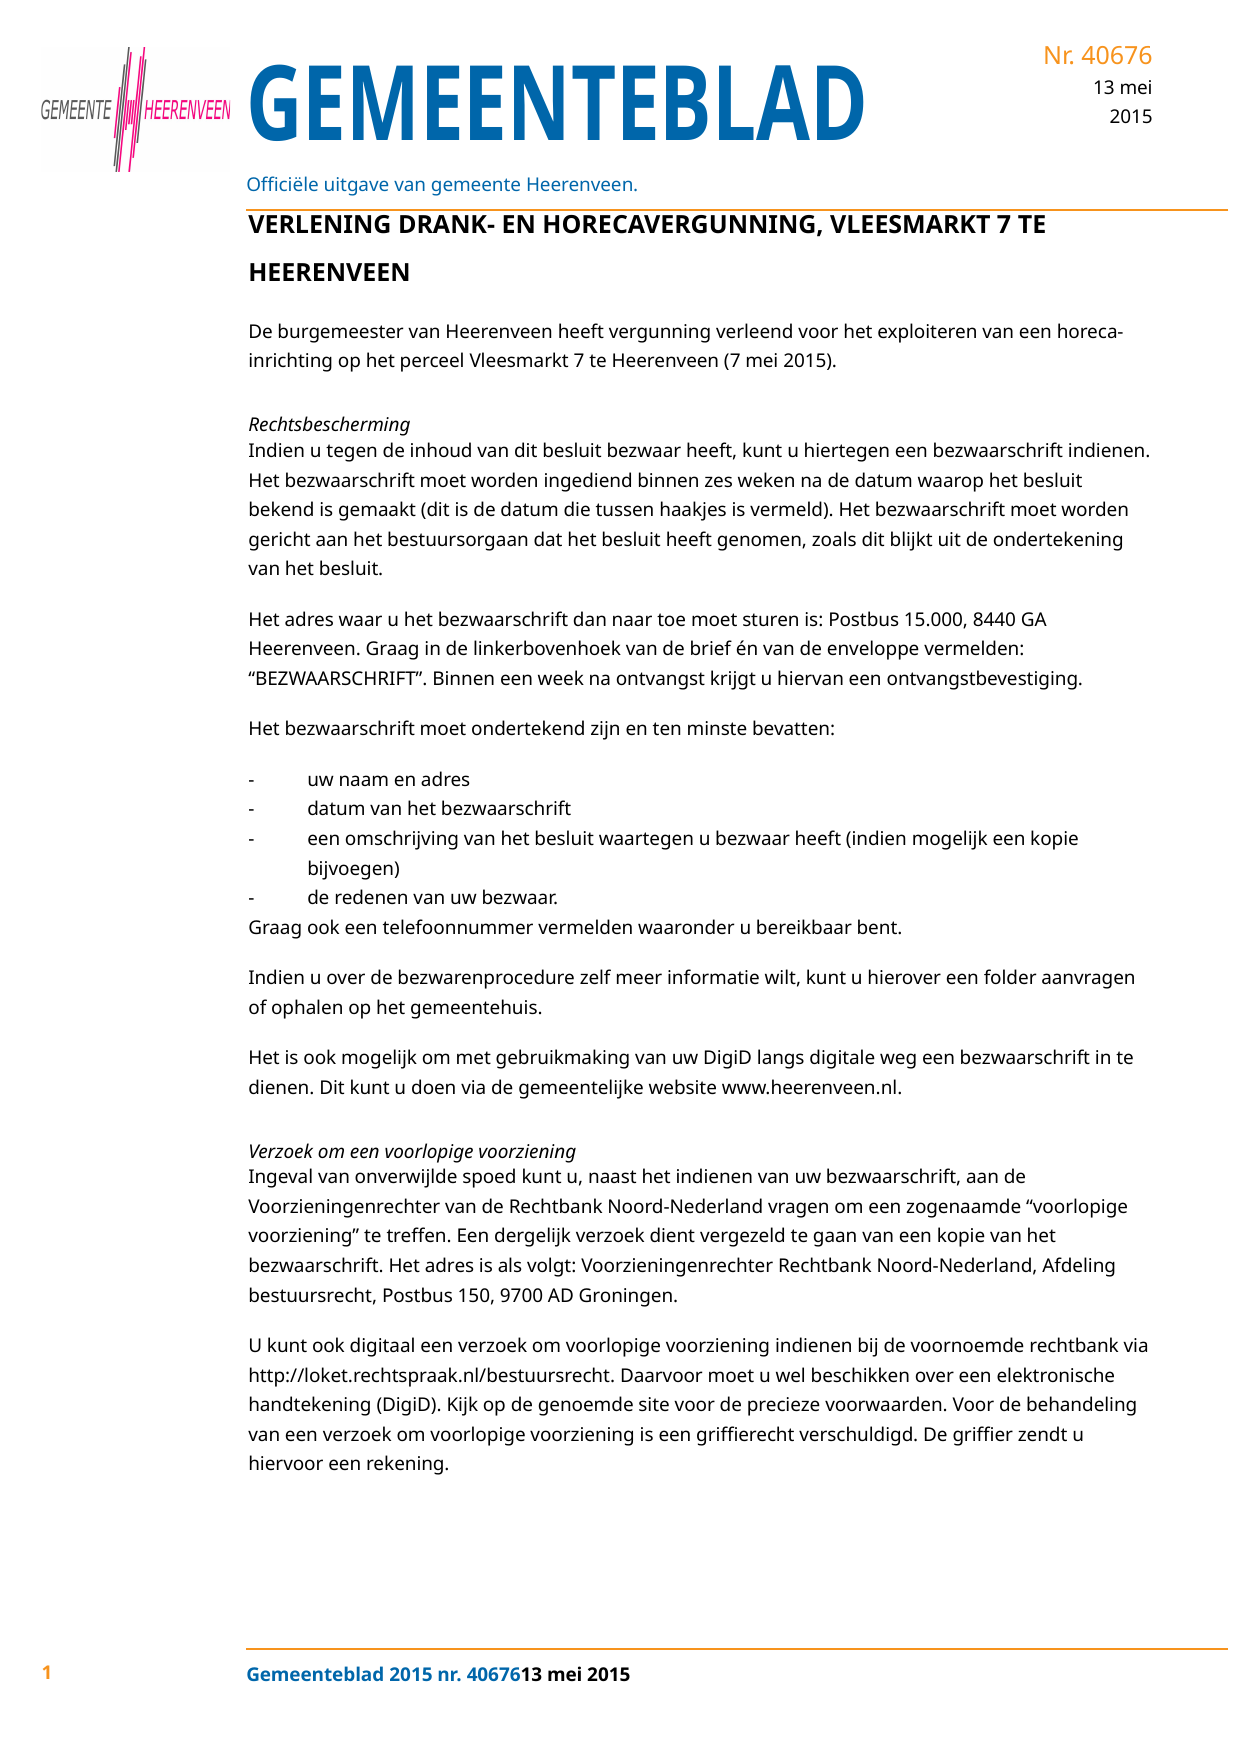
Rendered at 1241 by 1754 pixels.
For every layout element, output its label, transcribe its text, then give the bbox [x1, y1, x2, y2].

text Indien u over de bezwarenprocedure zelf meer informatie wilt, kunt u hierover een folder aanvragen of ophalen op het gemeentehuis. [248, 964, 1152, 1019]
text Verzoek om een voorlopige voorziening [248, 1138, 1152, 1163]
text VERLENING DRANK- EN HORECAVERGUNNING, VLEESMARKT 7 TE HEERENVEEN [248, 211, 1152, 288]
list een omschrijving van het besluit waartegen u bezwaar heeft (indien mogelijk een kopie bijvoegen) [248, 825, 1152, 880]
text De burgemeester van Heerenveen heeft vergunning verleend voor het exploiteren van een horeca-inrichting op het perceel Vleesmarkt 7 te Heerenveen (7 mei 2015). [248, 318, 1152, 373]
list uw naam en adres [248, 766, 1152, 792]
text Rechtsbescherming [248, 411, 1152, 437]
list datum van het bezwaarschrift [248, 796, 1152, 821]
text Indien u tegen de inhoud van dit besluit bezwaar heeft, kunt u hiertegen een bezwaarschrift indienen. Het bezwaarschrift moet worden ingediend binnen zes weken na de datum waarop het besluit bekend is gemaakt (dit is de datum die tussen haakjes is vermeld). Het bezwaarschrift moet worden gericht aan het bestuursorgaan dat het besluit heeft genomen, zoals dit blijkt uit de ondertekening van het besluit. [248, 437, 1152, 581]
text U kunt ook digitaal een verzoek om voorlopige voorziening indienen bij de voornoemde rechtbank via http://loket.rechtspraak.nl/bestuursrecht. Daarvoor moet u wel beschikken over een elektronische handtekening (DigiD). Kijk op de genoemde site voor de precieze voorwaarden. Voor de behandeling van een verzoek om voorlopige voorziening is een griffierecht verschuldigd. De griffier zendt u hiervoor een rekening. [248, 1332, 1152, 1476]
text Het bezwaarschrift moet ondertekend zijn en ten minste bevatten: [248, 716, 1152, 741]
text Ingeval van onverwijlde spoed kunt u, naast het indienen van uw bezwaarschrift, aan de Voorzieningenrechter van de Rechtbank Noord-Nederland vragen om een zogenaamde “voorlopige voorziening” te treffen. Een dergelijk verzoek dient vergezeld te gaan van een kopie van het bezwaarschrift. Het adres is als volgt: Voorzieningenrechter Rechtbank Noord-Nederland, Afdeling bestuursrecht, Postbus 150, 9700 AD Groningen. [248, 1163, 1152, 1308]
text Het is ook mogelijk om met gebruikmaking van uw DigiD langs digitale weg een bezwaarschrift in te dienen. Dit kunt u doen via de gemeentelijke website www.heerenveen.nl. [248, 1044, 1152, 1099]
list de redenen van uw bezwaar. [248, 884, 1152, 910]
picture [41, 47, 231, 172]
text Het adres waar u het bezwaarschrift dan naar toe moet sturen is: Postbus 15.000, 8440 GA Heerenveen. Graag in de linkerbovenhoek van de brief én van de enveloppe vermelden: “BEZWAARSCHRIFT”. Binnen een week na ontvangst krijgt u hiervan een ontvangstbevestiging. [248, 606, 1152, 691]
text Graag ook een telefoonnummer vermelden waaronder u bereikbaar bent. [248, 914, 1152, 939]
